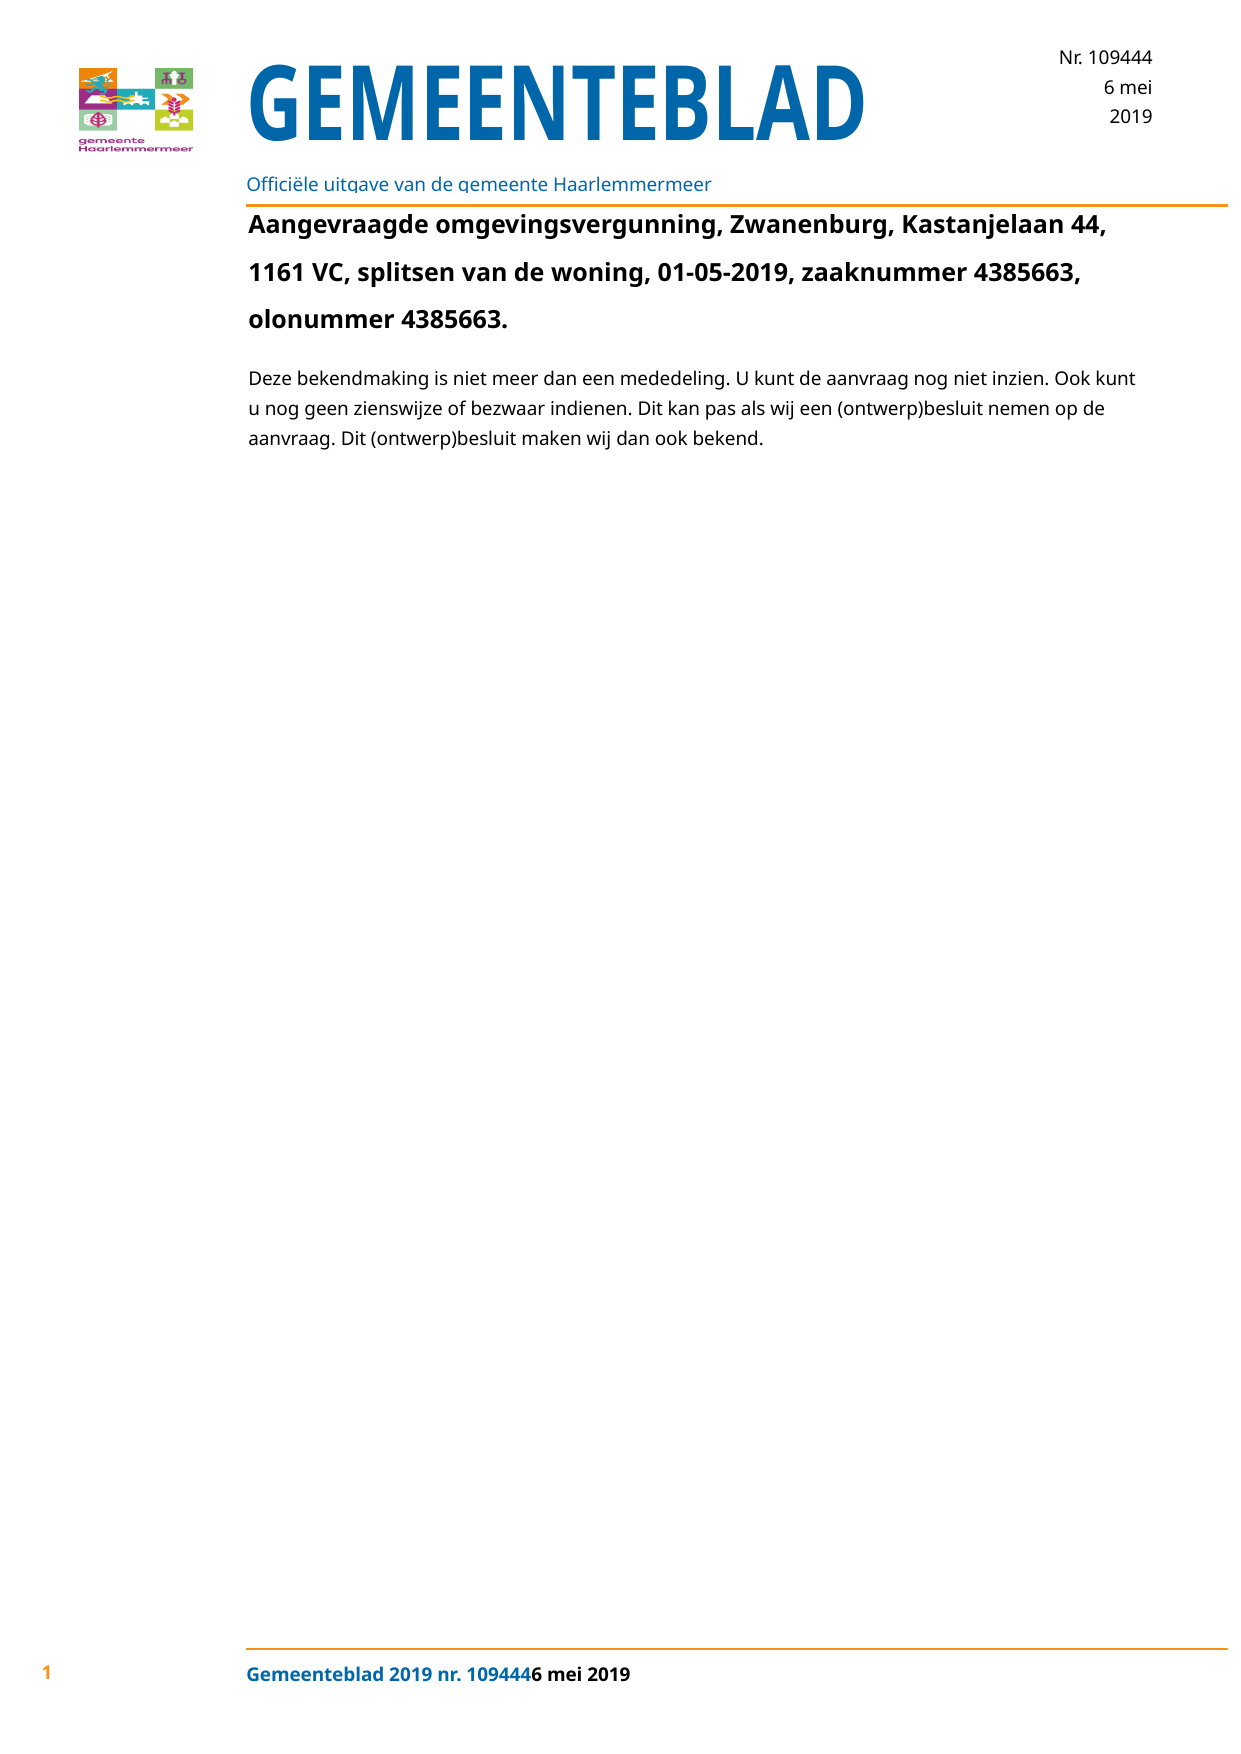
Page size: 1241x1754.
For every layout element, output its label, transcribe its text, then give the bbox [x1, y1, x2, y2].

picture [41, 47, 231, 172]
text Deze bekendmaking is niet meer dan een mededeling. U kunt de aanvraag nog niet inzien. Ook kunt u nog geen zienswijze of bezwaar indienen. Dit kan pas als wij een (ontwerp)besluit nemen op de aanvraag. Dit (ontwerp)besluit maken wij dan ook bekend. [248, 366, 1152, 450]
text Aangevraagde omgevingsvergunning, Zwanenburg, Kastanjelaan 44, 1161 VC, splitsen van de woning, 01-05-2019, zaaknummer 4385663, olonummer 4385663. [248, 207, 1152, 336]
